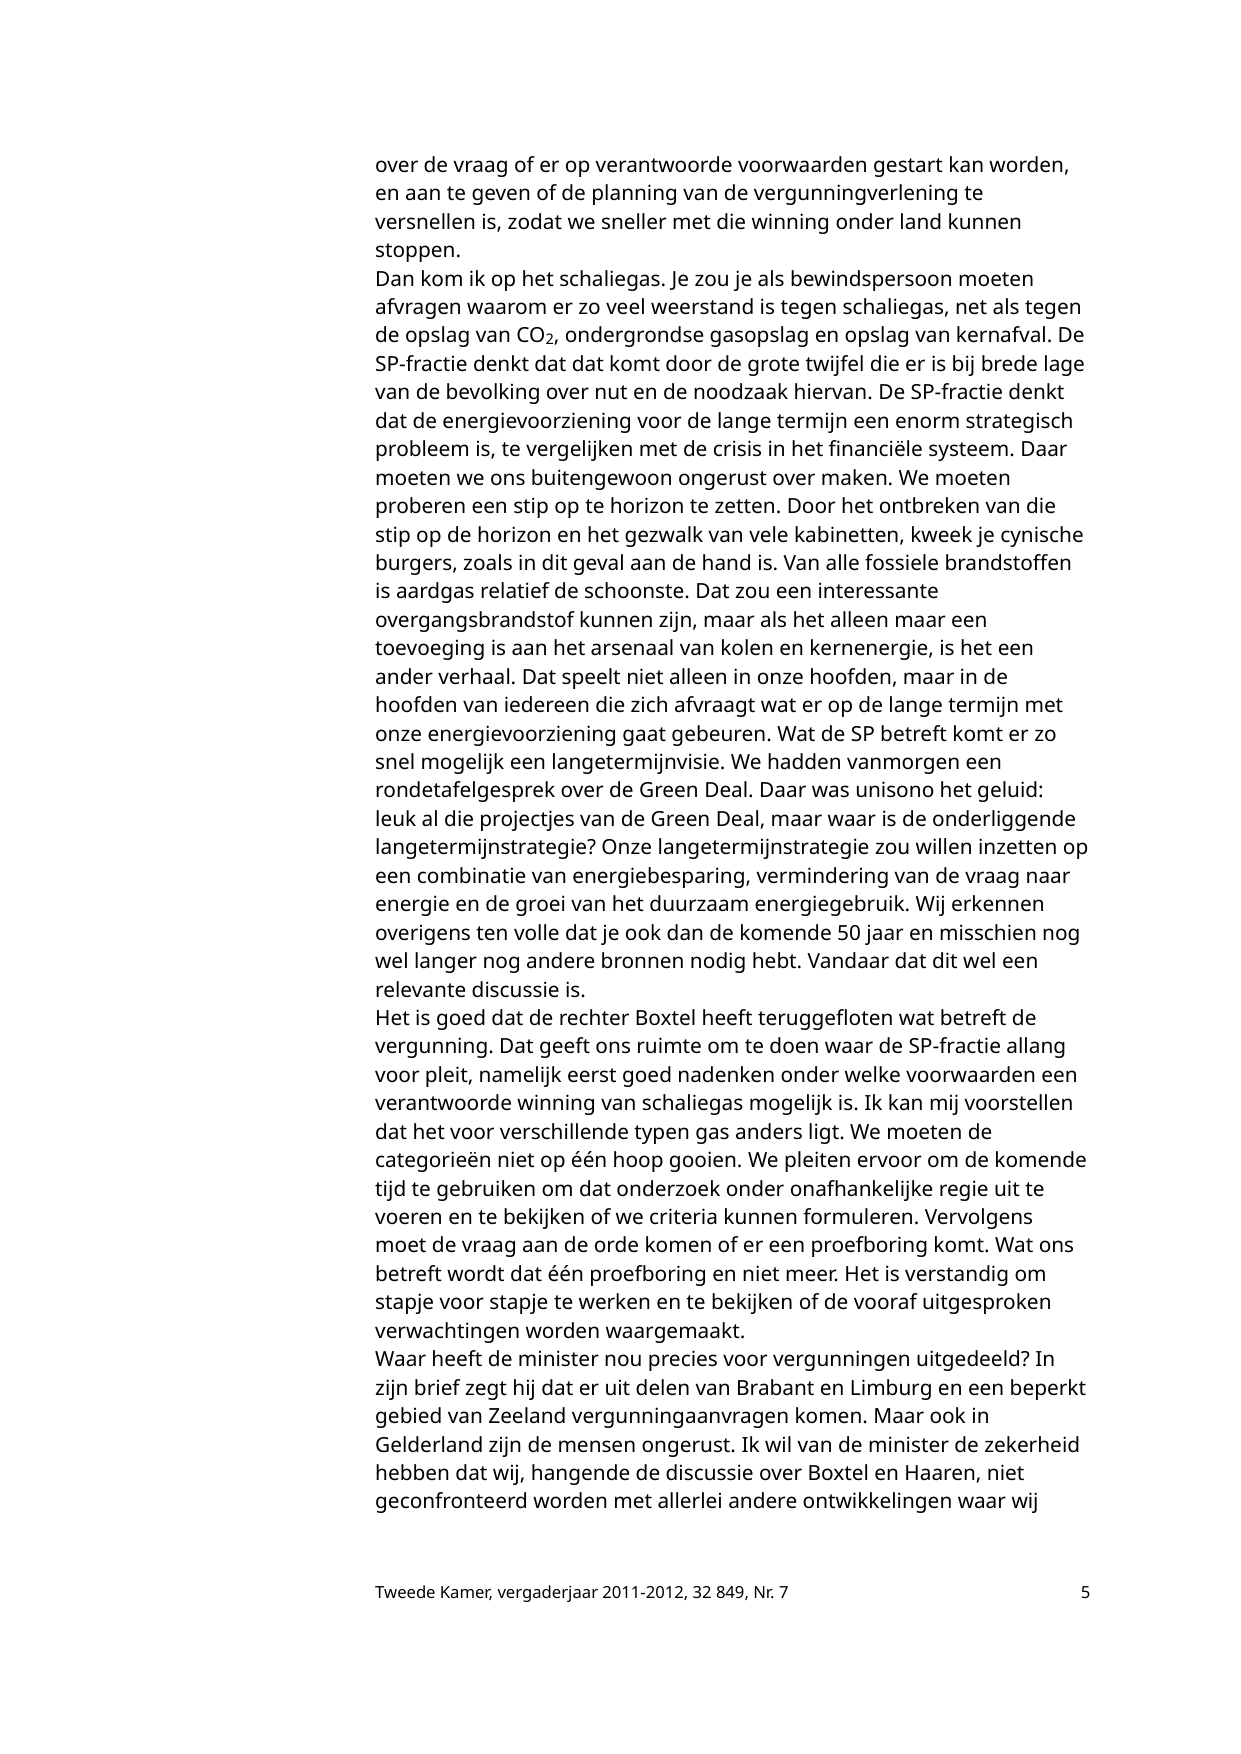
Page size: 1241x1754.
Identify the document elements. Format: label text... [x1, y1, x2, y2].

text Waar heeft de minister nou precies voor vergunningen uitgedeeld? In zijn brief zegt hij dat er uit delen van Brabant en Limburg en een beperkt gebied van Zeeland vergunningaanvragen komen. Maar ook in Gelderland zijn de mensen ongerust. Ik wil van de minister de zekerheid hebben dat wij, hangende de discussie over Boxtel en Haaren, niet geconfronteerd worden met allerlei andere ontwikkelingen waar wij [375, 1344, 1090, 1515]
text over de vraag of er op verantwoorde voorwaarden gestart kan worden, en aan te geven of de planning van de vergunningverlening te versnellen is, zodat we sneller met die winning onder land kunnen stoppen. [375, 150, 1090, 264]
text Het is goed dat de rechter Boxtel heeft teruggefloten wat betreft de vergunning. Dat geeft ons ruimte om te doen waar de SP-fractie allang voor pleit, namelijk eerst goed nadenken onder welke voorwaarden een verantwoorde winning van schaliegas mogelijk is. Ik kan mij voorstellen dat het voor verschillende typen gas anders ligt. We moeten de categorieën niet op één hoop gooien. We pleiten ervoor om de komende tijd te gebruiken om dat onderzoek onder onafhankelijke regie uit te voeren en te bekijken of we criteria kunnen formuleren. Vervolgens moet de vraag aan de orde komen of er een proefboring komt. Wat ons betreft wordt dat één proefboring en niet meer. Het is verstandig om stapje voor stapje te werken en te bekijken of de vooraf uitgesproken verwachtingen worden waargemaakt. [375, 1003, 1090, 1344]
text Dan kom ik op het schaliegas. Je zou je als bewindspersoon moeten afvragen waarom er zo veel weerstand is tegen schaliegas, net als tegen de opslag van CO2, ondergrondse gasopslag en opslag van kernafval. De SP-fractie denkt dat dat komt door de grote twijfel die er is bij brede lage van de bevolking over nut en de noodzaak hiervan. De SP-fractie denkt dat de energievoorziening voor de lange termijn een enorm strategisch probleem is, te vergelijken met de crisis in het financiële systeem. Daar moeten we ons buitengewoon ongerust over maken. We moeten proberen een stip op te horizon te zetten. Door het ontbreken van die stip op de horizon en het gezwalk van vele kabinetten, kweek je cynische burgers, zoals in dit geval aan de hand is. Van alle fossiele brandstoffen is aardgas relatief de schoonste. Dat zou een interessante overgangsbrandstof kunnen zijn, maar als het alleen maar een toevoeging is aan het arsenaal van kolen en kernenergie, is het een ander verhaal. Dat speelt niet alleen in onze hoofden, maar in de hoofden van iedereen die zich afvraagt wat er op de lange termijn met onze energievoorziening gaat gebeuren. Wat de SP betreft komt er zo snel mogelijk een langetermijnvisie. We hadden vanmorgen een rondetafelgesprek over de Green Deal. Daar was unisono het geluid: leuk al die projectjes van de Green Deal, maar waar is de onderliggende langetermijnstrategie? Onze langetermijnstrategie zou willen inzetten op een combinatie van energiebesparing, vermindering van de vraag naar energie en de groei van het duurzaam energiegebruik. Wij erkennen overigens ten volle dat je ook dan de komende 50 jaar en misschien nog wel langer nog andere bronnen nodig hebt. Vandaar dat dit wel een relevante discussie is. [375, 264, 1090, 1003]
